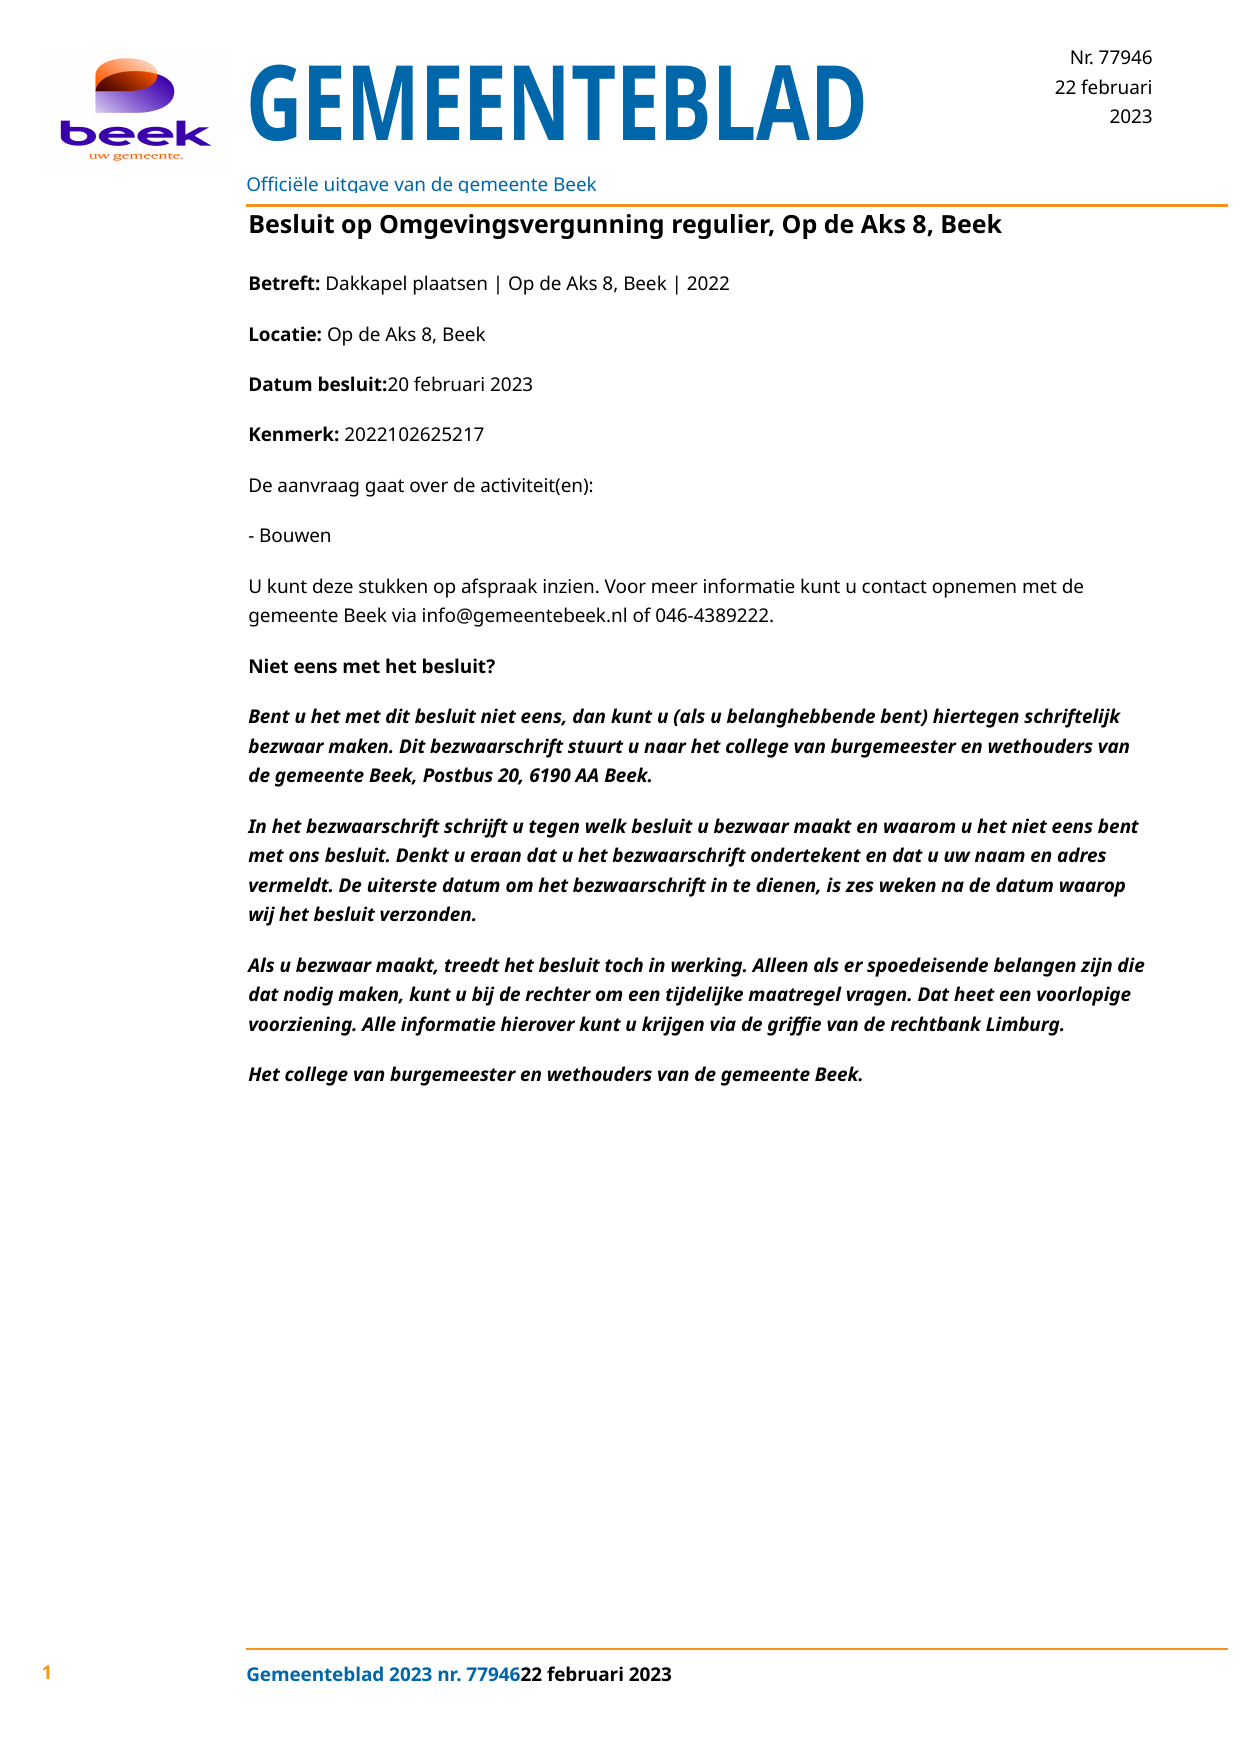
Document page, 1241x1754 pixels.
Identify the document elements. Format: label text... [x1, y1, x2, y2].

text Niet eens met het besluit? [248, 653, 1152, 678]
text - Bouwen [248, 522, 1152, 548]
picture [41, 47, 231, 172]
text Betreft: Dakkapel plaatsen | Op de Aks 8, Beek | 2022 [248, 270, 1152, 296]
text In het bezwaarschrift schrijft u tegen welk besluit u bezwaar maakt en waarom u het niet eens bent met ons besluit. Denkt u eraan dat u het bezwaarschrift ondertekent en dat u uw naam en adres vermeldt. De uiterste datum om het bezwaarschrift in te dienen, is zes weken na de datum waarop wij het besluit verzonden. [248, 813, 1152, 927]
text De aanvraag gaat over de activiteit(en): [248, 472, 1152, 498]
text Datum besluit:20 februari 2023 [248, 371, 1152, 397]
text Bent u het met dit besluit niet eens, dan kunt u (als u belanghebbende bent) hiertegen schriftelijk bezwaar maken. Dit bezwaarschrift stuurt u naar het college van burgemeester en wethouders van de gemeente Beek, Postbus 20, 6190 AA Beek. [248, 703, 1152, 788]
text Als u bezwaar maakt, treedt het besluit toch in werking. Alleen als er spoedeisende belangen zijn die dat nodig maken, kunt u bij de rechter om een tijdelijke maatregel vragen. Dat heet een voorlopige voorziening. Alle informatie hierover kunt u krijgen via de griffie van de rechtbank Limburg. [248, 952, 1152, 1037]
text Besluit op Omgevingsvergunning regulier, Op de Aks 8, Beek [248, 207, 1152, 241]
text Het college van burgemeester en wethouders van de gemeente Beek. [248, 1062, 1152, 1087]
text Locatie: Op de Aks 8, Beek [248, 321, 1152, 346]
text Kenmerk: 2022102625217 [248, 422, 1152, 447]
text U kunt deze stukken op afspraak inzien. Voor meer informatie kunt u contact opnemen met de gemeente Beek via info@gemeentebeek.nl of 046-4389222. [248, 573, 1152, 628]
